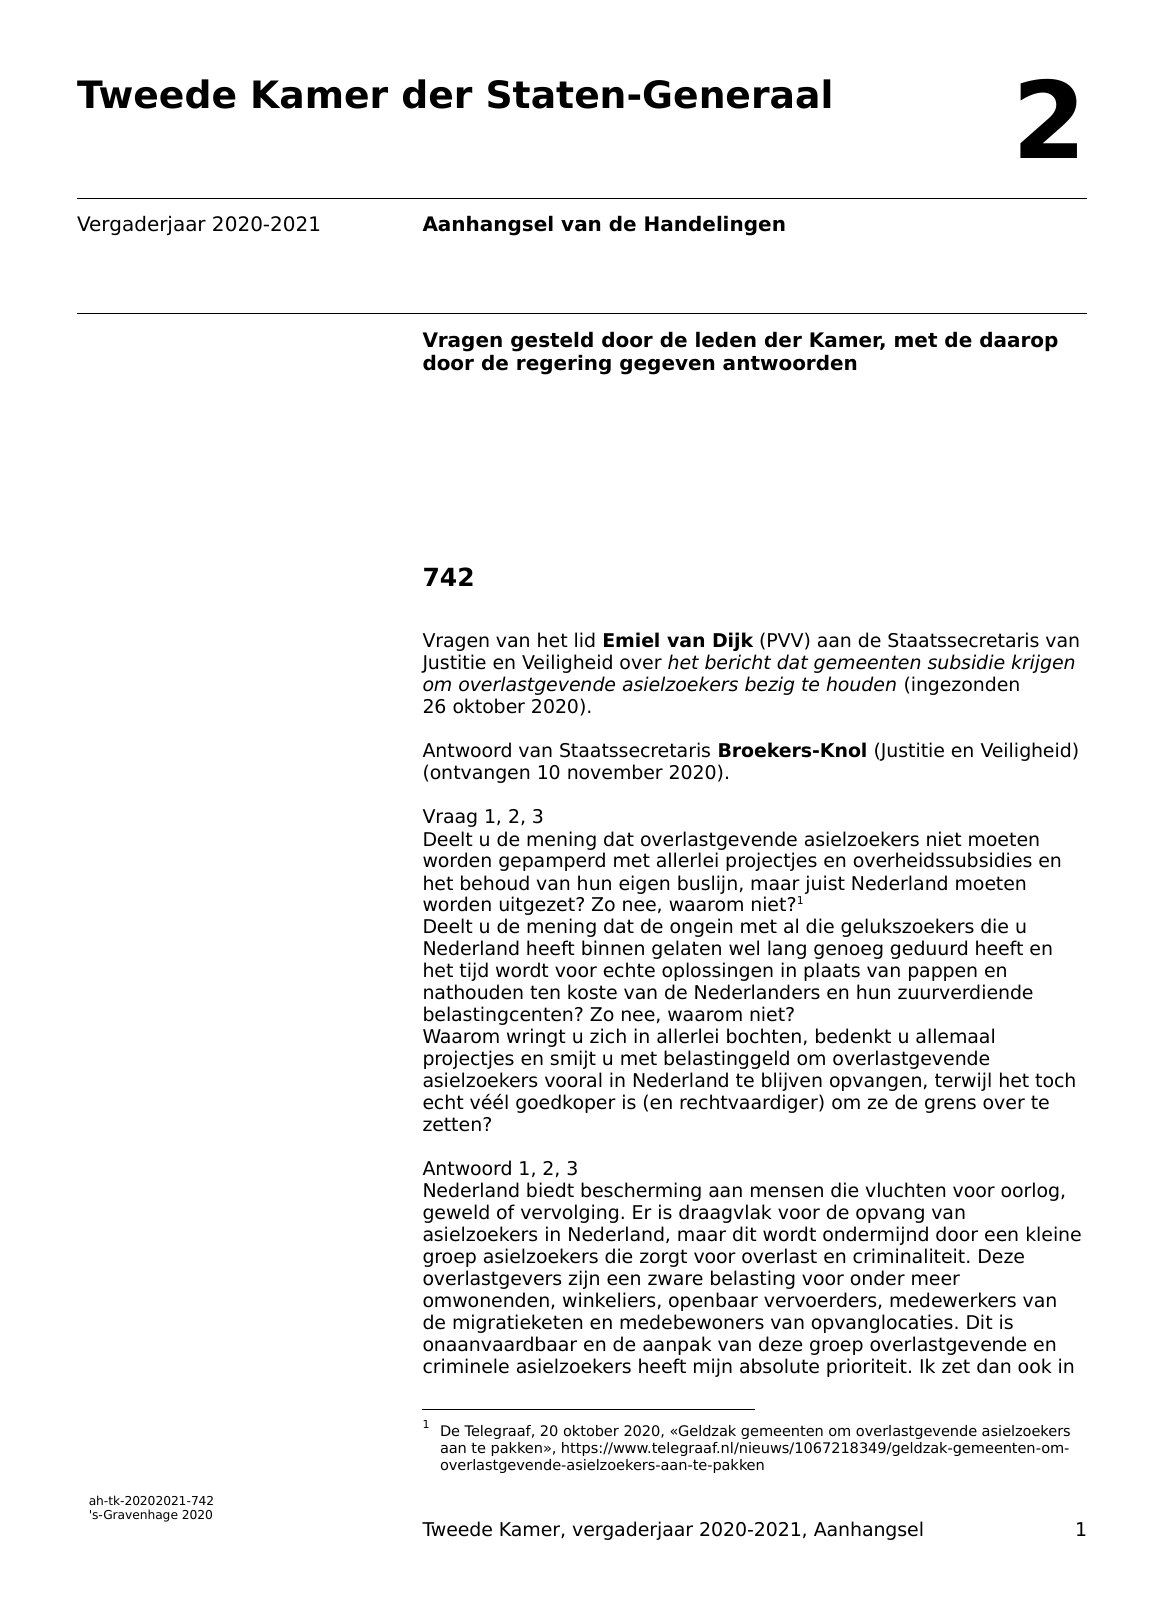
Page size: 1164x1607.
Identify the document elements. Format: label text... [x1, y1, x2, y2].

text ah-tk-20202021-742 [88, 1494, 323, 1508]
text Deelt u de mening dat de ongein met al die gelukszoekers die u Nederland heeft binnen gelaten wel lang genoeg geduurd heeft en het tijd wordt voor echte oplossingen in plaats van pappen en nathouden ten koste van de Nederlanders en hun zuurverdiende belastingcenten? Zo nee, waarom niet? [422, 916, 1087, 1026]
text Nederland biedt bescherming aan mensen die vluchten voor oorlog, geweld of vervolging. Er is draagvlak voor de opvang van asielzoekers in Nederland, maar dit wordt ondermijnd door een kleine groep asielzoekers die zorgt voor overlast en criminaliteit. Deze overlastgevers zijn een zware belasting voor onder meer omwonenden, winkeliers, openbaar vervoerders, medewerkers van de migratieketen en medebewoners van opvanglocaties. Dit is onaanvaardbaar en de aanpak van deze groep overlastgevende en criminele asielzoekers heeft mijn absolute prioriteit. Ik zet dan ook in [422, 1180, 1087, 1378]
text De Telegraaf, 20 oktober 2020, «Geldzak gemeenten om overlastgevende asielzoekers aan te pakken», https://www.telegraaf.nl/nieuws/1067218349/geldzak-gemeenten-om-overlastgevende-asielzoekers-aan-te-pakken [422, 1418, 1087, 1474]
table_header Tweede Kamer der Staten-Generaal [77, 59, 886, 198]
text Vragen van het lid Emiel van Dijk (PVV) aan de Staatssecretaris van Justitie en Veiligheid over het bericht dat gemeenten subsidie krijgen om overlastgevende asielzoekers bezig te houden (ingezonden 26 oktober 2020). [422, 630, 1087, 718]
text Vraag 1, 2, 3 [422, 806, 1087, 828]
text Antwoord van Staatssecretaris Broekers-Knol (Justitie en Veiligheid) (ontvangen 10 november 2020). [422, 740, 1087, 784]
text Deelt u de mening dat overlastgevende asielzoekers niet moeten worden gepamperd met allerlei projectjes en overheidssubsidies en het behoud van hun eigen buslijn, maar juist Nederland moeten worden uitgezet? Zo nee, waarom niet? [422, 828, 1087, 916]
text Antwoord 1, 2, 3 [422, 1158, 1087, 1180]
table_cell Aanhangsel van de Handelingen [422, 199, 1087, 313]
text Waarom wringt u zich in allerlei bochten, bedenkt u allemaal projectjes en smijt u met belastinggeld om overlastgevende asielzoekers vooral in Nederland te blijven opvangen, terwijl het toch echt véél goedkoper is (en rechtvaardiger) om ze de grens over te zetten? [422, 1026, 1087, 1136]
table_header 2 [886, 59, 1087, 198]
table_cell Vergaderjaar 2020-2021 [77, 199, 422, 313]
table_cell [77, 314, 422, 375]
text 742 [422, 563, 1087, 592]
table_cell Vragen gesteld door de leden der Kamer, met de daarop door de regering gegeven antwoorden [422, 314, 1087, 375]
text 's-Gravenhage 2020 [88, 1508, 323, 1522]
